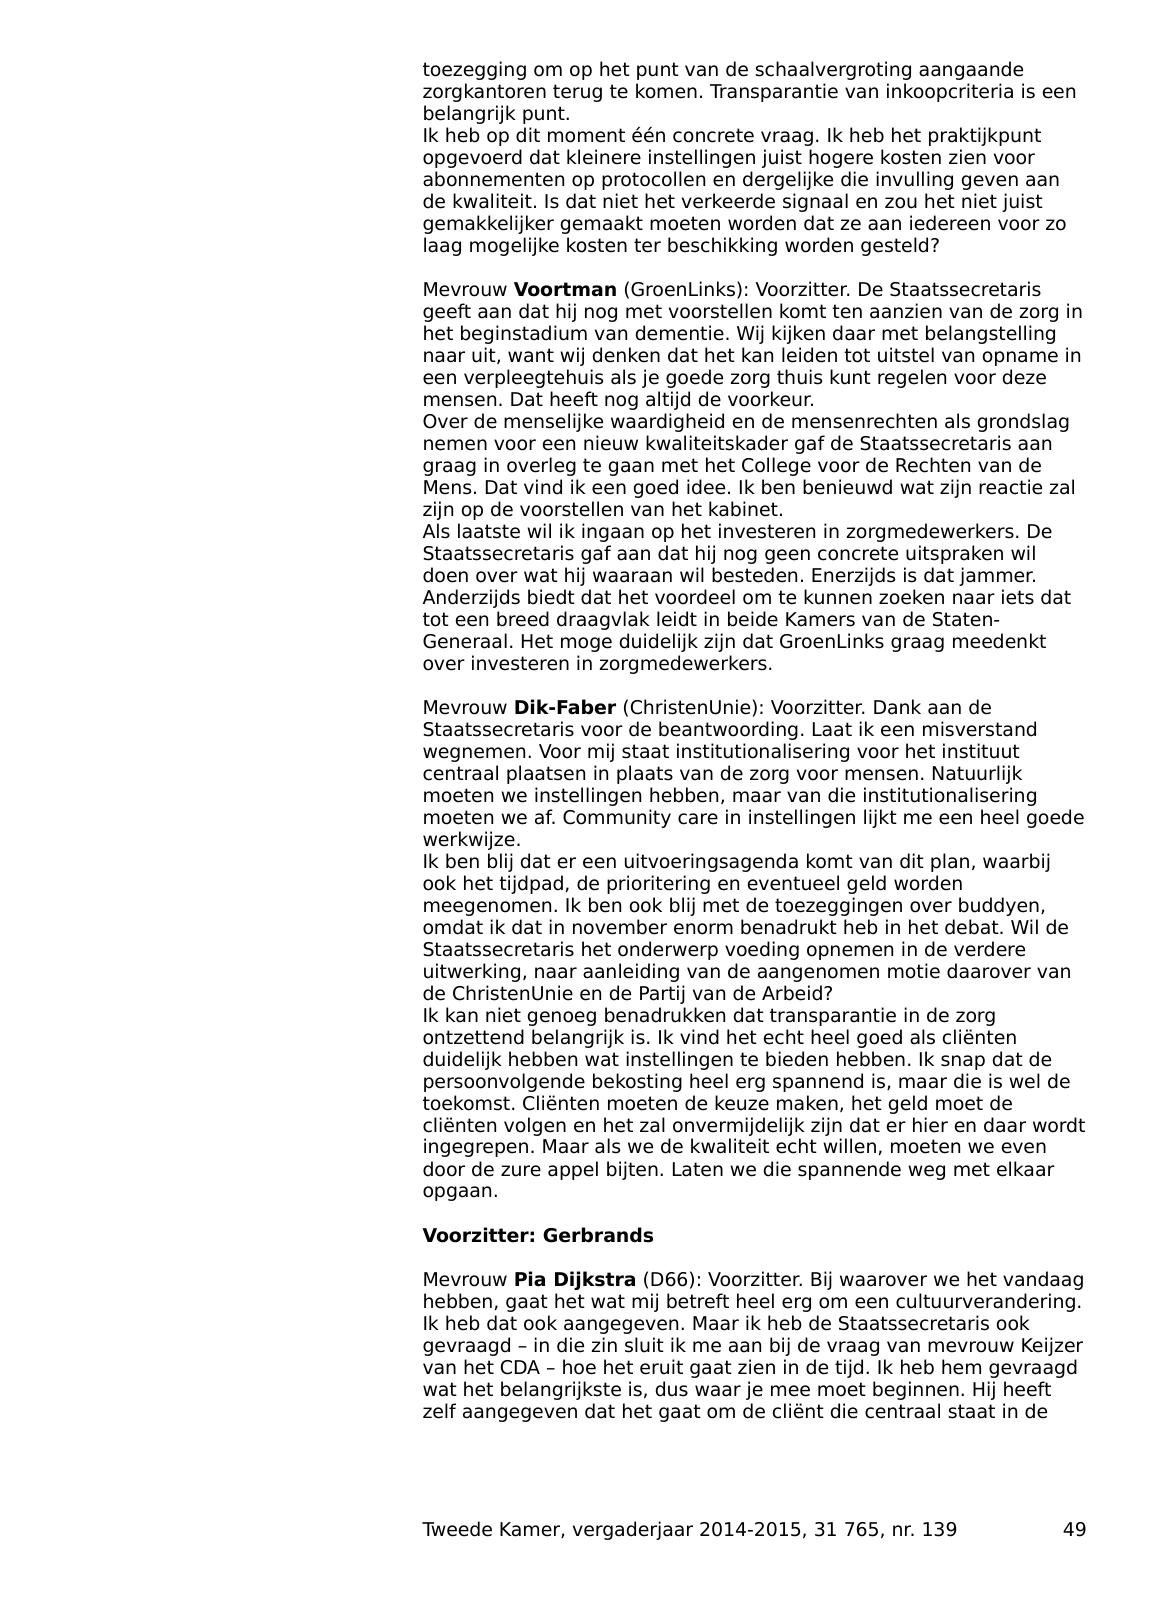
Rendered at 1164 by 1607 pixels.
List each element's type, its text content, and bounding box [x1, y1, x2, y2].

subtitle Voorzitter: Gerbrands [422, 1224, 1087, 1247]
text toezegging om op het punt van de schaalvergroting aangaande zorgkantoren terug te komen. Transparantie van inkoopcriteria is een belangrijk punt. [422, 59, 1087, 125]
text Mevrouw Pia Dijkstra (D66): Voorzitter. Bij waarover we het vandaag hebben, gaat het wat mij betreft heel erg om een cultuurverandering. Ik heb dat ook aangegeven. Maar ik heb de Staatssecretaris ook gevraagd – in die zin sluit ik me aan bij de vraag van mevrouw Keijzer van het CDA – hoe het eruit gaat zien in de tijd. Ik heb hem gevraagd wat het belangrijkste is, dus waar je mee moet beginnen. Hij heeft zelf aangegeven dat het gaat om de cliënt die centraal staat in de [422, 1269, 1087, 1423]
text Ik heb op dit moment één concrete vraag. Ik heb het praktijkpunt opgevoerd dat kleinere instellingen juist hogere kosten zien voor abonnementen op protocollen en dergelijke die invulling geven aan de kwaliteit. Is dat niet het verkeerde signaal en zou het niet juist gemakkelijker gemaakt moeten worden dat ze aan iedereen voor zo laag mogelijke kosten ter beschikking worden gesteld? [422, 125, 1087, 257]
text Ik kan niet genoeg benadrukken dat transparantie in de zorg ontzettend belangrijk is. Ik vind het echt heel goed als cliënten duidelijk hebben wat instellingen te bieden hebben. Ik snap dat de persoonvolgende bekosting heel erg spannend is, maar die is wel de toekomst. Cliënten moeten de keuze maken, het geld moet de cliënten volgen en het zal onvermijdelijk zijn dat er hier en daar wordt ingegrepen. Maar als we de kwaliteit echt willen, moeten we even door de zure appel bijten. Laten we die spannende weg met elkaar opgaan. [422, 1004, 1087, 1202]
text Ik ben blij dat er een uitvoeringsagenda komt van dit plan, waarbij ook het tijdpad, de prioritering en eventueel geld worden meegenomen. Ik ben ook blij met de toezeggingen over buddyen, omdat ik dat in november enorm benadrukt heb in het debat. Wil de Staatssecretaris het onderwerp voeding opnemen in de verdere uitwerking, naar aanleiding van de aangenomen motie daarover van de ChristenUnie en de Partij van de Arbeid? [422, 851, 1087, 1004]
text Als laatste wil ik ingaan op het investeren in zorgmedewerkers. De Staatssecretaris gaf aan dat hij nog geen concrete uitspraken wil doen over wat hij waaraan wil besteden. Enerzijds is dat jammer. Anderzijds biedt dat het voordeel om te kunnen zoeken naar iets dat tot een breed draagvlak leidt in beide Kamers van de Staten-Generaal. Het moge duidelijk zijn dat GroenLinks graag meedenkt over investeren in zorgmedewerkers. [422, 521, 1087, 675]
text Mevrouw Voortman (GroenLinks): Voorzitter. De Staatssecretaris geeft aan dat hij nog met voorstellen komt ten aanzien van de zorg in het beginstadium van dementie. Wij kijken daar met belangstelling naar uit, want wij denken dat het kan leiden tot uitstel van opname in een verpleegtehuis als je goede zorg thuis kunt regelen voor deze mensen. Dat heeft nog altijd de voorkeur. [422, 279, 1087, 411]
text Mevrouw Dik-Faber (ChristenUnie): Voorzitter. Dank aan de Staatssecretaris voor de beantwoording. Laat ik een misverstand wegnemen. Voor mij staat institutionalisering voor het instituut centraal plaatsen in plaats van de zorg voor mensen. Natuurlijk moeten we instellingen hebben, maar van die institutionalisering moeten we af. Community care in instellingen lijkt me een heel goede werkwijze. [422, 697, 1087, 851]
text Over de menselijke waardigheid en de mensenrechten als grondslag nemen voor een nieuw kwaliteitskader gaf de Staatssecretaris aan graag in overleg te gaan met het College voor de Rechten van de Mens. Dat vind ik een goed idee. Ik ben benieuwd wat zijn reactie zal zijn op de voorstellen van het kabinet. [422, 411, 1087, 521]
